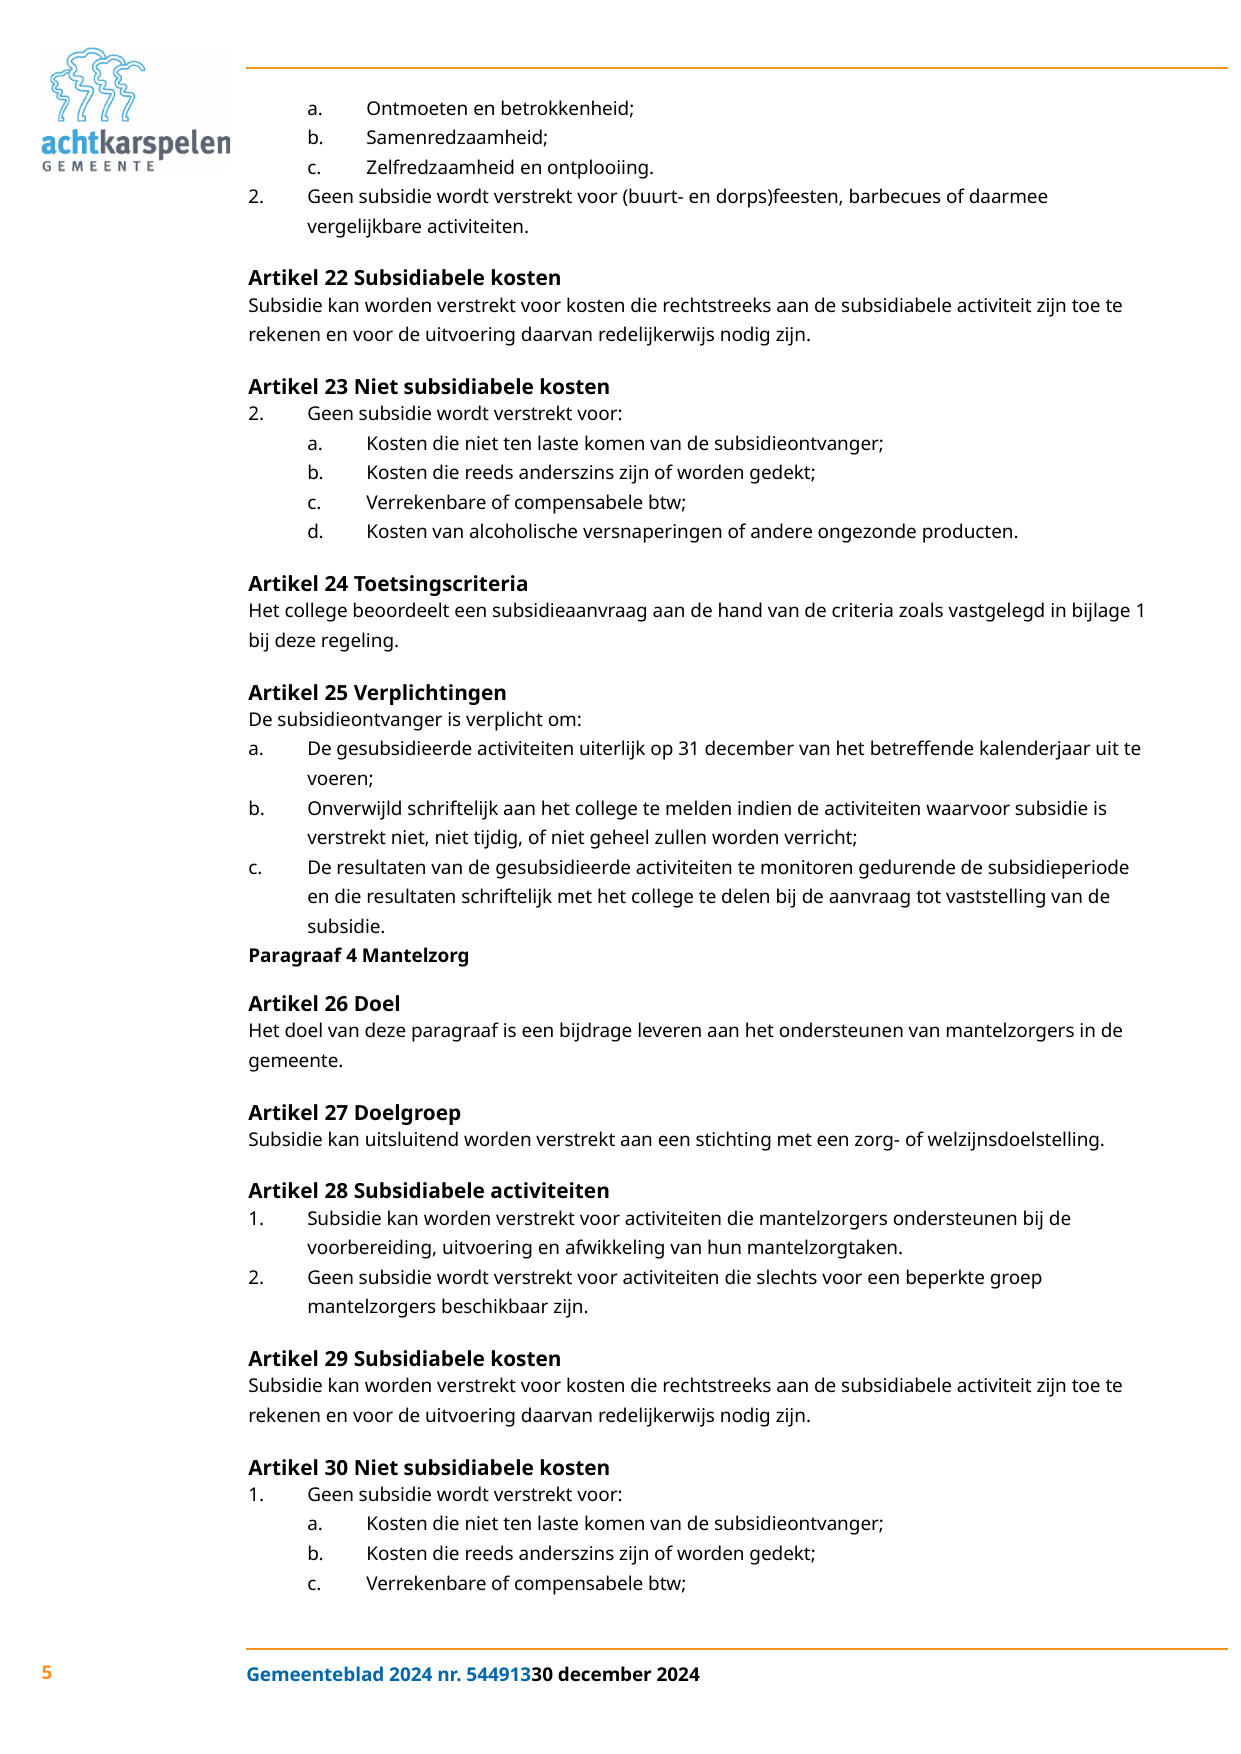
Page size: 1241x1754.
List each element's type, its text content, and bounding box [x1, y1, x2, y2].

list Geen subsidie wordt verstrekt voor activiteiten die slechts voor een beperkte groep mantelzorgers beschikbaar zijn. [248, 1264, 1152, 1319]
list Verrekenbare of compensabele btw; [307, 489, 1152, 515]
text Subsidie kan uitsluitend worden verstrekt aan een stichting met een zorg- of welzijnsdoelstelling. [248, 1126, 1152, 1152]
list Ontmoeten en betrokkenheid; [307, 95, 1152, 121]
text Artikel 24 Toetsingscriteria [248, 569, 1152, 598]
text Artikel 22 Subsidiabele kosten [248, 263, 1152, 292]
list Kosten die reeds anderszins zijn of worden gedekt; [307, 459, 1152, 485]
text Subsidie kan worden verstrekt voor kosten die rechtstreeks aan de subsidiabele activiteit zijn toe te rekenen en voor de uitvoering daarvan redelijkerwijs nodig zijn. [248, 292, 1152, 347]
list Subsidie kan worden verstrekt voor activiteiten die mantelzorgers ondersteunen bij de voorbereiding, uitvoering en afwikkeling van hun mantelzorgtaken. [248, 1205, 1152, 1260]
list Geen subsidie wordt verstrekt voor: [248, 400, 1152, 426]
picture [41, 47, 231, 172]
text De subsidieontvanger is verplicht om: [248, 706, 1152, 732]
text Artikel 30 Niet subsidiabele kosten [248, 1453, 1152, 1481]
text Subsidie kan worden verstrekt voor kosten die rechtstreeks aan de subsidiabele activiteit zijn toe te rekenen en voor de uitvoering daarvan redelijkerwijs nodig zijn. [248, 1373, 1152, 1428]
list Geen subsidie wordt verstrekt voor (buurt- en dorps)feesten, barbecues of daarmee vergelijkbare activiteiten. [248, 183, 1152, 239]
list De gesubsidieerde activiteiten uiterlijk op 31 december van het betreffende kalenderjaar uit te voeren; [248, 736, 1152, 791]
text Artikel 29 Subsidiabele kosten [248, 1344, 1152, 1373]
text Artikel 25 Verplichtingen [248, 678, 1152, 706]
list Kosten die niet ten laste komen van de subsidieontvanger; [307, 1511, 1152, 1536]
list Kosten die reeds anderszins zijn of worden gedekt; [307, 1540, 1152, 1566]
text Paragraaf 4 Mantelzorg [248, 943, 1152, 968]
text Het college beoordeelt een subsidieaanvraag aan de hand van de criteria zoals vastgelegd in bijlage 1 bij deze regeling. [248, 598, 1152, 653]
text Artikel 28 Subsidiabele activiteiten [248, 1177, 1152, 1205]
list Verrekenbare of compensabele btw; [307, 1570, 1152, 1596]
list Zelfredzaamheid en ontplooiing. [307, 154, 1152, 180]
list Samenredzaamheid; [307, 124, 1152, 150]
list De resultaten van de gesubsidieerde activiteiten te monitoren gedurende de subsidieperiode en die resultaten schriftelijk met het college te delen bij de aanvraag tot vaststelling van de subsidie. [248, 854, 1152, 939]
text Artikel 26 Doel [248, 989, 1152, 1018]
text Artikel 27 Doelgroep [248, 1098, 1152, 1126]
list Kosten die niet ten laste komen van de subsidieontvanger; [307, 430, 1152, 456]
text Artikel 23 Niet subsidiabele kosten [248, 372, 1152, 400]
list Geen subsidie wordt verstrekt voor: [248, 1481, 1152, 1507]
text Het doel van deze paragraaf is een bijdrage leveren aan het ondersteunen van mantelzorgers in de gemeente. [248, 1018, 1152, 1073]
list Onverwijld schriftelijk aan het college te melden indien de activiteiten waarvoor subsidie is verstrekt niet, niet tijdig, of niet geheel zullen worden verricht; [248, 795, 1152, 850]
list Kosten van alcoholische versnaperingen of andere ongezonde producten. [307, 519, 1152, 544]
